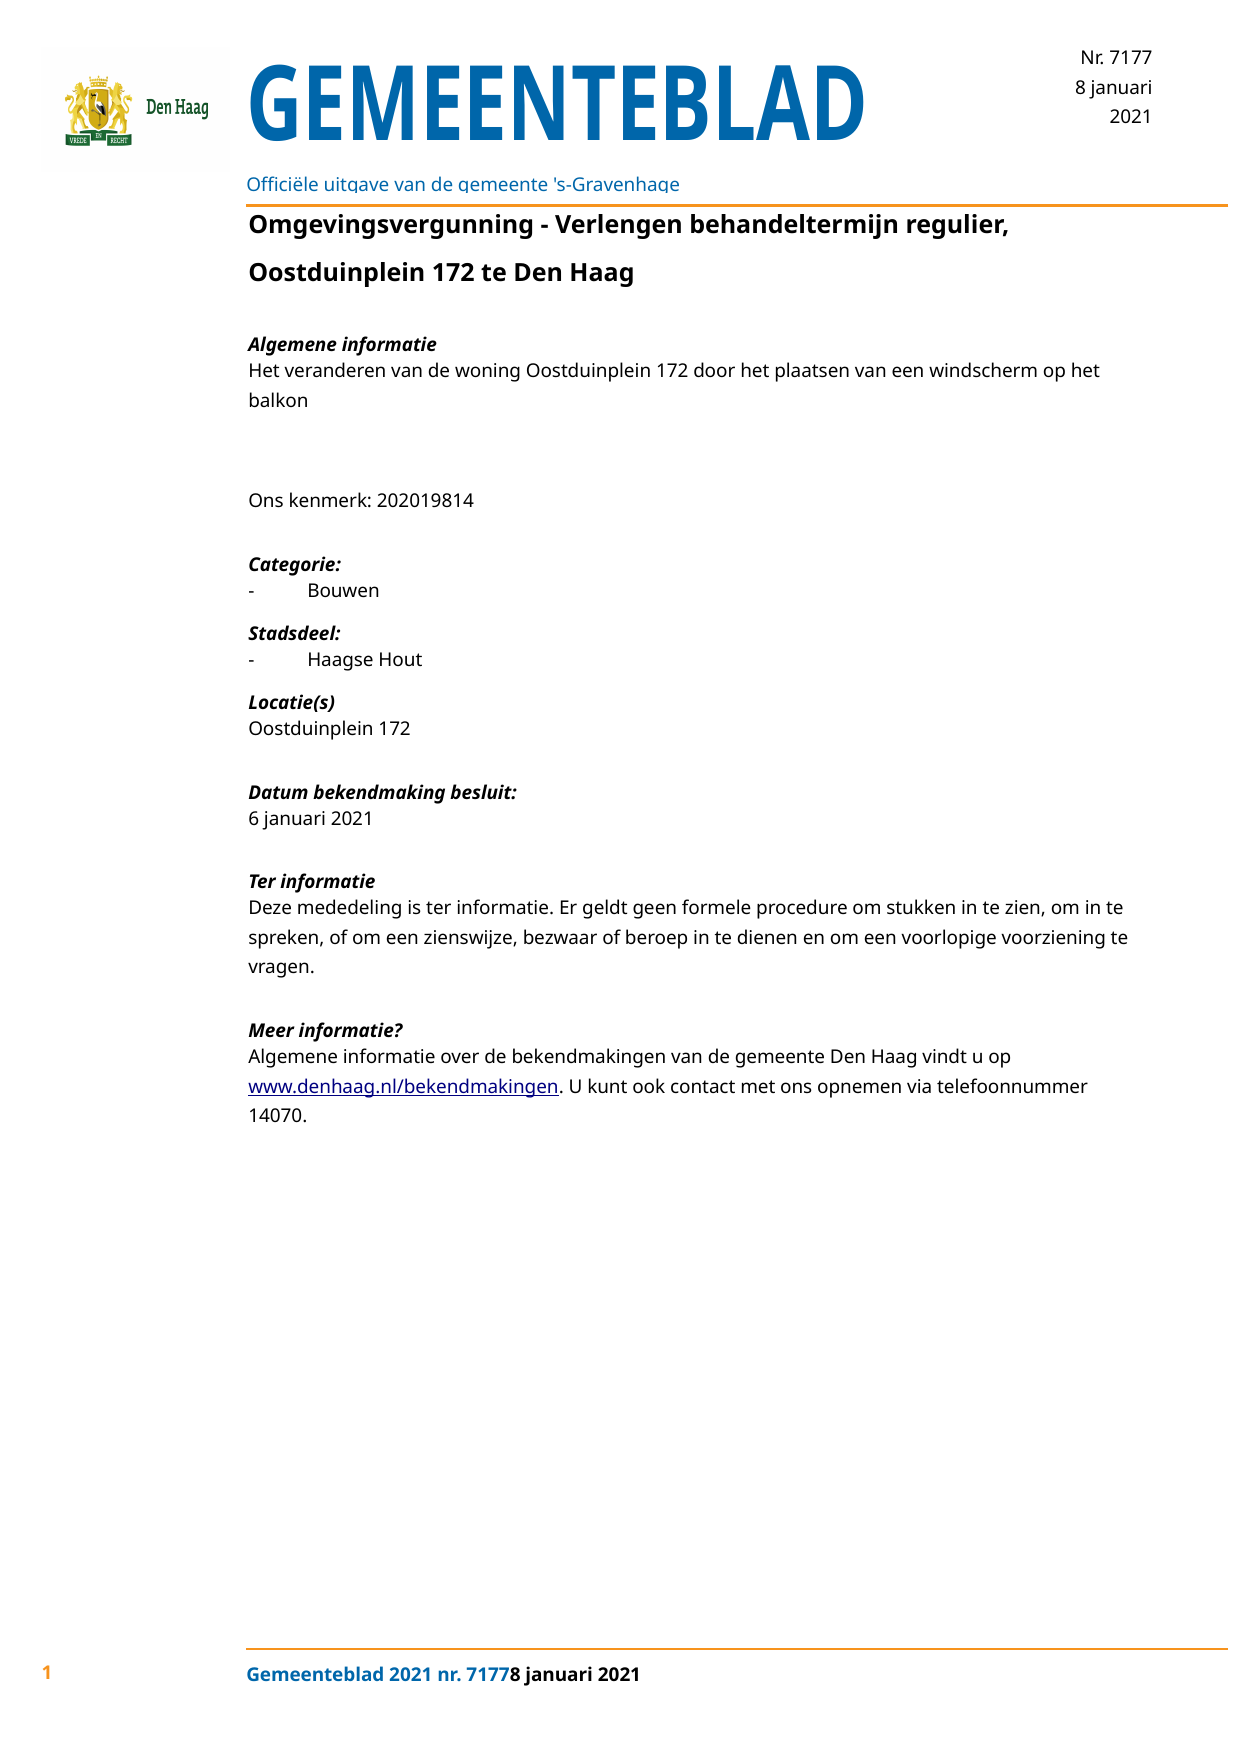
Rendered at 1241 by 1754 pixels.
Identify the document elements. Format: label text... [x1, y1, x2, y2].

text Ons kenmerk: 202019814 [248, 488, 1152, 513]
list Bouwen [248, 577, 1152, 603]
text 6 januari 2021 [248, 805, 1152, 830]
text Algemene informatie [248, 331, 1152, 357]
text Datum bekendmaking besluit: [248, 779, 1152, 805]
text Stadsdeel: [248, 620, 1152, 646]
text Oostduinplein 172 [248, 715, 1152, 741]
text Omgevingsvergunning - Verlengen behandeltermijn regulier, Oostduinplein 172 te Den Haag [248, 207, 1152, 288]
text Ter informatie [248, 869, 1152, 894]
picture [41, 47, 231, 172]
text Het veranderen van de woning Oostduinplein 172 door het plaatsen van een windscherm op het balkon [248, 357, 1152, 412]
text Meer informatie? [248, 1017, 1152, 1043]
list Haagse Hout [248, 646, 1152, 672]
text Locatie(s) [248, 689, 1152, 715]
text Categorie: [248, 552, 1152, 577]
text Algemene informatie over de bekendmakingen van de gemeente Den Haag vindt u op www.denhaag.nl/bekendmakingen. U kunt ook contact met ons opnemen via telefoonnummer 14070. [248, 1043, 1152, 1128]
text Deze mededeling is ter informatie. Er geldt geen formele procedure om stukken in te zien, om in te spreken, of om een zienswijze, bezwaar of beroep in te dienen en om een voorlopige voorziening te vragen. [248, 894, 1152, 979]
